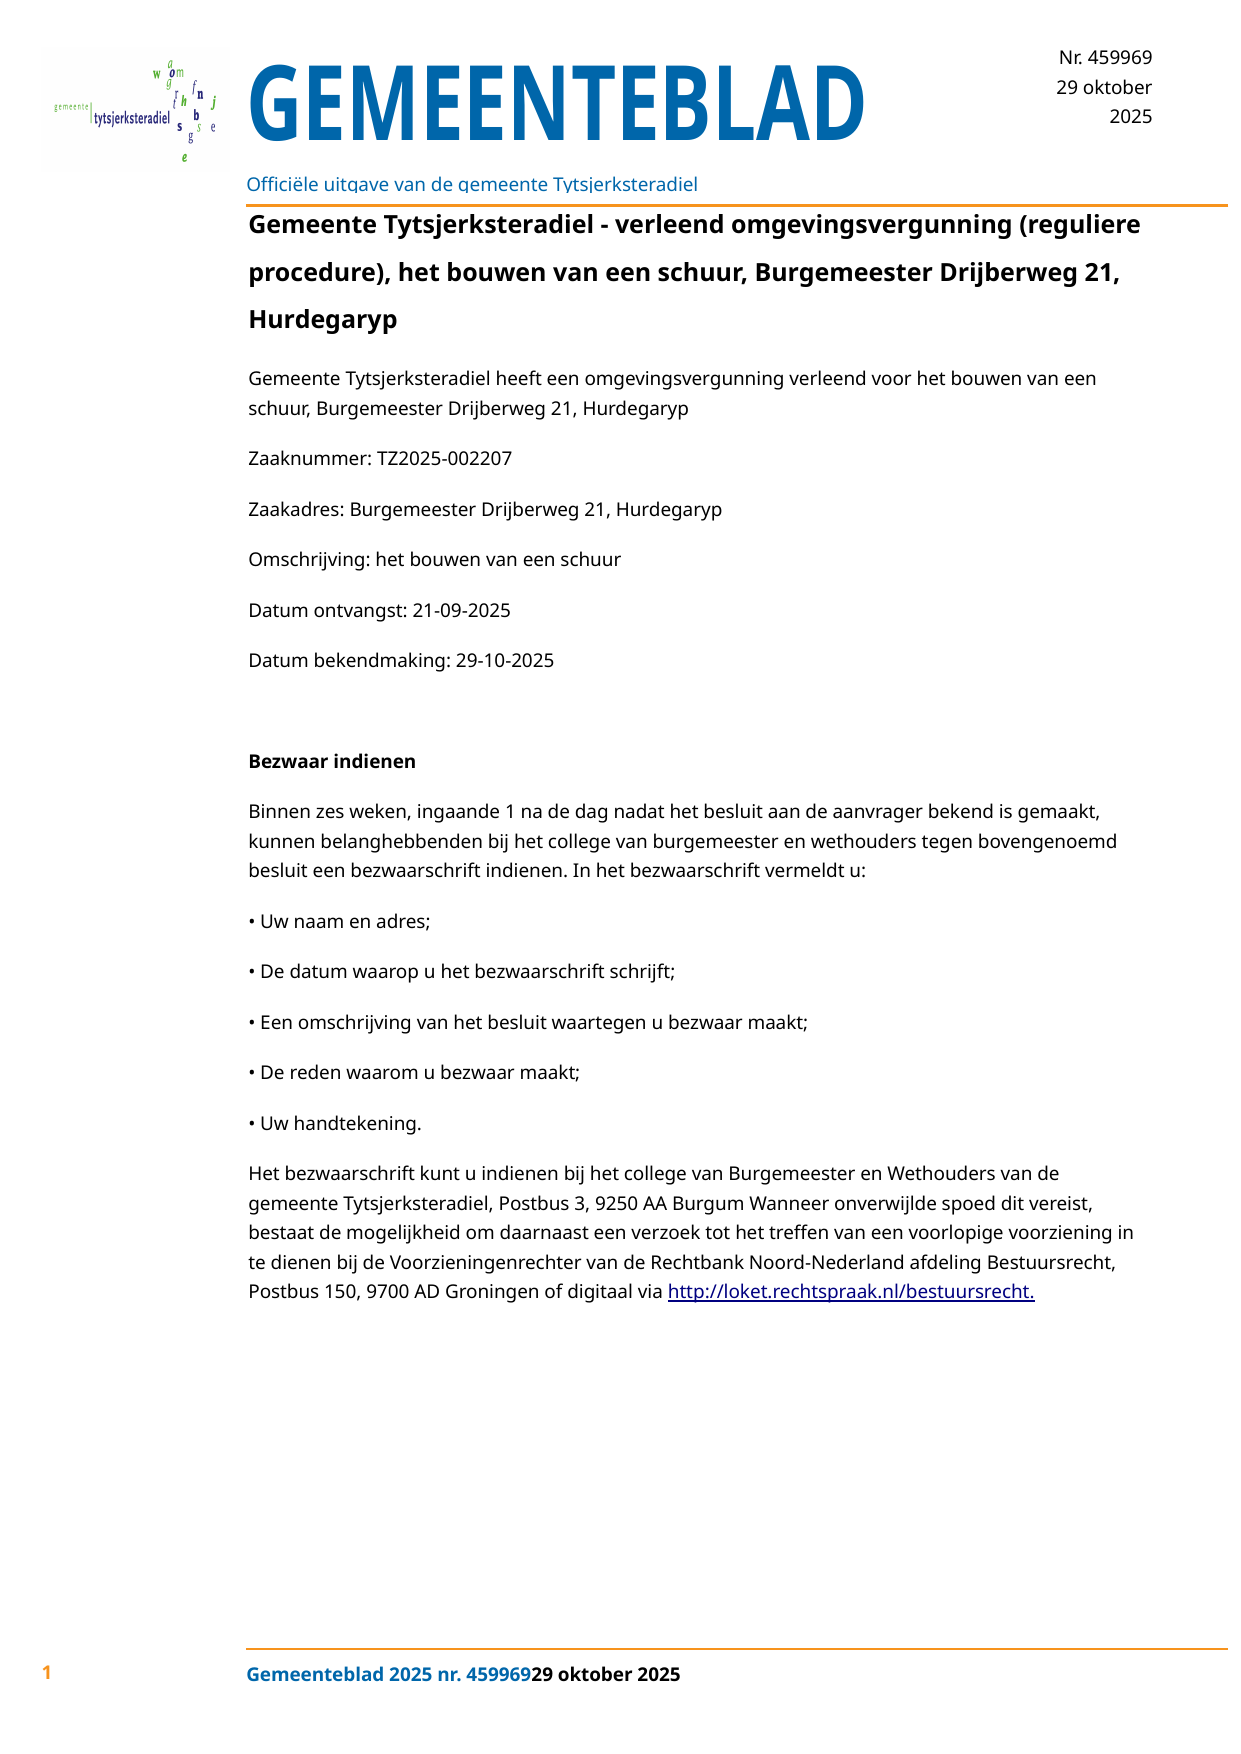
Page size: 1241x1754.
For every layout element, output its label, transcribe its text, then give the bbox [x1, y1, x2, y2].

text • Een omschrijving van het besluit waartegen u bezwaar maakt; [248, 1009, 1152, 1034]
text • De reden waarom u bezwaar maakt; [248, 1059, 1152, 1085]
picture [41, 47, 231, 172]
text Bezwaar indienen [248, 748, 1152, 774]
text Het bezwaarschrift kunt u indienen bij het college van Burgemeester en Wethouders van de gemeente Tytsjerksteradiel, Postbus 3, 9250 AA Burgum Wanneer onverwijlde spoed dit vereist, bestaat de mogelijkheid om daarnaast een verzoek tot het treffen van een voorlopige voorziening in te dienen bij de Voorzieningenrechter van de Rechtbank Noord-Nederland afdeling Bestuursrecht, Postbus 150, 9700 AD Groningen of digitaal via http://loket.rechtspraak.nl/bestuursrecht. [248, 1160, 1152, 1304]
text • Uw handtekening. [248, 1110, 1152, 1135]
text Gemeente Tytsjerksteradiel heeft een omgevingsvergunning verleend voor het bouwen van een schuur, Burgemeester Drijberweg 21, Hurdegaryp [248, 366, 1152, 421]
text Zaaknummer: TZ2025-002207 [248, 446, 1152, 471]
text • De datum waarop u het bezwaarschrift schrijft; [248, 958, 1152, 984]
text Gemeente Tytsjerksteradiel - verleend omgevingsvergunning (reguliere procedure), het bouwen van een schuur, Burgemeester Drijberweg 21, Hurdegaryp [248, 207, 1152, 336]
text Datum bekendmaking: 29-10-2025 [248, 647, 1152, 673]
text Datum ontvangst: 21-09-2025 [248, 597, 1152, 622]
text Omschrijving: het bouwen van een schuur [248, 546, 1152, 572]
text • Uw naam en adres; [248, 908, 1152, 934]
text Binnen zes weken, ingaande 1 na de dag nadat het besluit aan de aanvrager bekend is gemaakt, kunnen belanghebbenden bij het college van burgemeester en wethouders tegen bovengenoemd besluit een bezwaarschrift indienen. In het bezwaarschrift vermeldt u: [248, 798, 1152, 883]
text Zaakadres: Burgemeester Drijberweg 21, Hurdegaryp [248, 496, 1152, 522]
